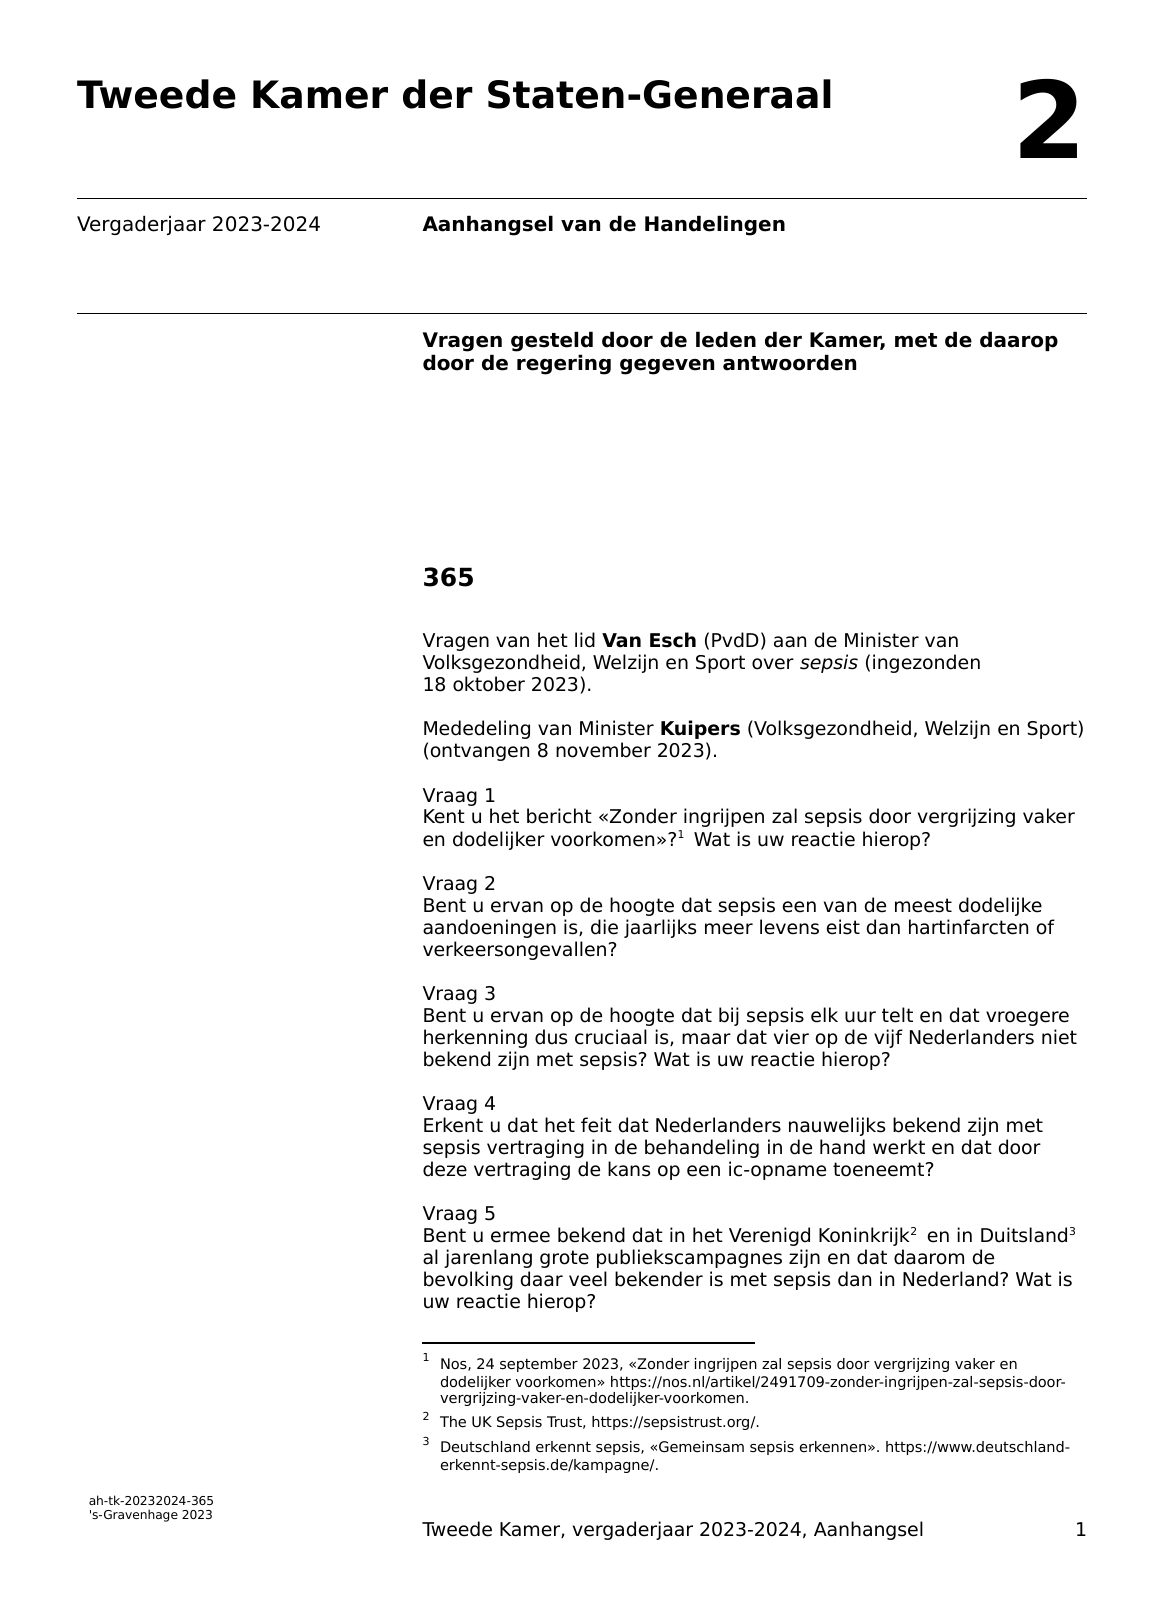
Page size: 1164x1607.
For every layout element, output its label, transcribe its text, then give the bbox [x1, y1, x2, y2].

table_cell Vragen gesteld door de leden der Kamer, met de daarop door de regering gegeven antwoorden [422, 314, 1087, 375]
text Erkent u dat het feit dat Nederlanders nauwelijks bekend zijn met sepsis vertraging in de behandeling in de hand werkt en dat door deze vertraging de kans op een ic-opname toeneemt? [422, 1115, 1087, 1181]
text Deutschland erkennt sepsis, «Gemeinsam sepsis erkennen». https://www.deutschland-erkennt-sepsis.de/kampagne/. [422, 1435, 1087, 1474]
table_header 2 [886, 59, 1087, 198]
text Kent u het bericht «Zonder ingrijpen zal sepsis door vergrijzing vaker en dodelijker voorkomen»? Wat is uw reactie hierop? [422, 806, 1087, 850]
text Vraag 4 [422, 1093, 1087, 1115]
text Nos, 24 september 2023, «Zonder ingrijpen zal sepsis door vergrijzing vaker en dodelijker voorkomen» https://nos.nl/artikel/2491709-zonder-ingrijpen-zal-sepsis-door-vergrijzing-vaker-en-dodelijker-voorkomen. [422, 1352, 1087, 1407]
text 365 [422, 563, 1087, 592]
text Bent u ervan op de hoogte dat sepsis een van de meest dodelijke aandoeningen is, die jaarlijks meer levens eist dan hartinfarcten of verkeersongevallen? [422, 894, 1087, 961]
text Vraag 5 [422, 1203, 1087, 1225]
text The UK Sepsis Trust, https://sepsistrust.org/. [422, 1410, 1087, 1432]
text Vraag 3 [422, 983, 1087, 1005]
text Bent u ermee bekend dat in het Verenigd Koninkrijk en in Duitsland al jarenlang grote publiekscampagnes zijn en dat daarom de bevolking daar veel bekender is met sepsis dan in Nederland? Wat is uw reactie hierop? [422, 1225, 1087, 1313]
table_cell Vergaderjaar 2023-2024 [77, 199, 422, 313]
table_cell [77, 314, 422, 375]
text 's-Gravenhage 2023 [88, 1508, 323, 1522]
text Vraag 2 [422, 873, 1087, 894]
text ah-tk-20232024-365 [88, 1494, 323, 1508]
text Bent u ervan op de hoogte dat bij sepsis elk uur telt en dat vroegere herkenning dus cruciaal is, maar dat vier op de vijf Nederlanders niet bekend zijn met sepsis? Wat is uw reactie hierop? [422, 1005, 1087, 1071]
text Vragen van het lid Van Esch (PvdD) aan de Minister van Volksgezondheid, Welzijn en Sport over sepsis (ingezonden 18 oktober 2023). [422, 630, 1087, 696]
text Mededeling van Minister Kuipers (Volksgezondheid, Welzijn en Sport) (ontvangen 8 november 2023). [422, 718, 1087, 762]
text Vraag 1 [422, 784, 1087, 806]
table_cell Aanhangsel van de Handelingen [422, 199, 1087, 313]
table_header Tweede Kamer der Staten-Generaal [77, 59, 886, 198]
